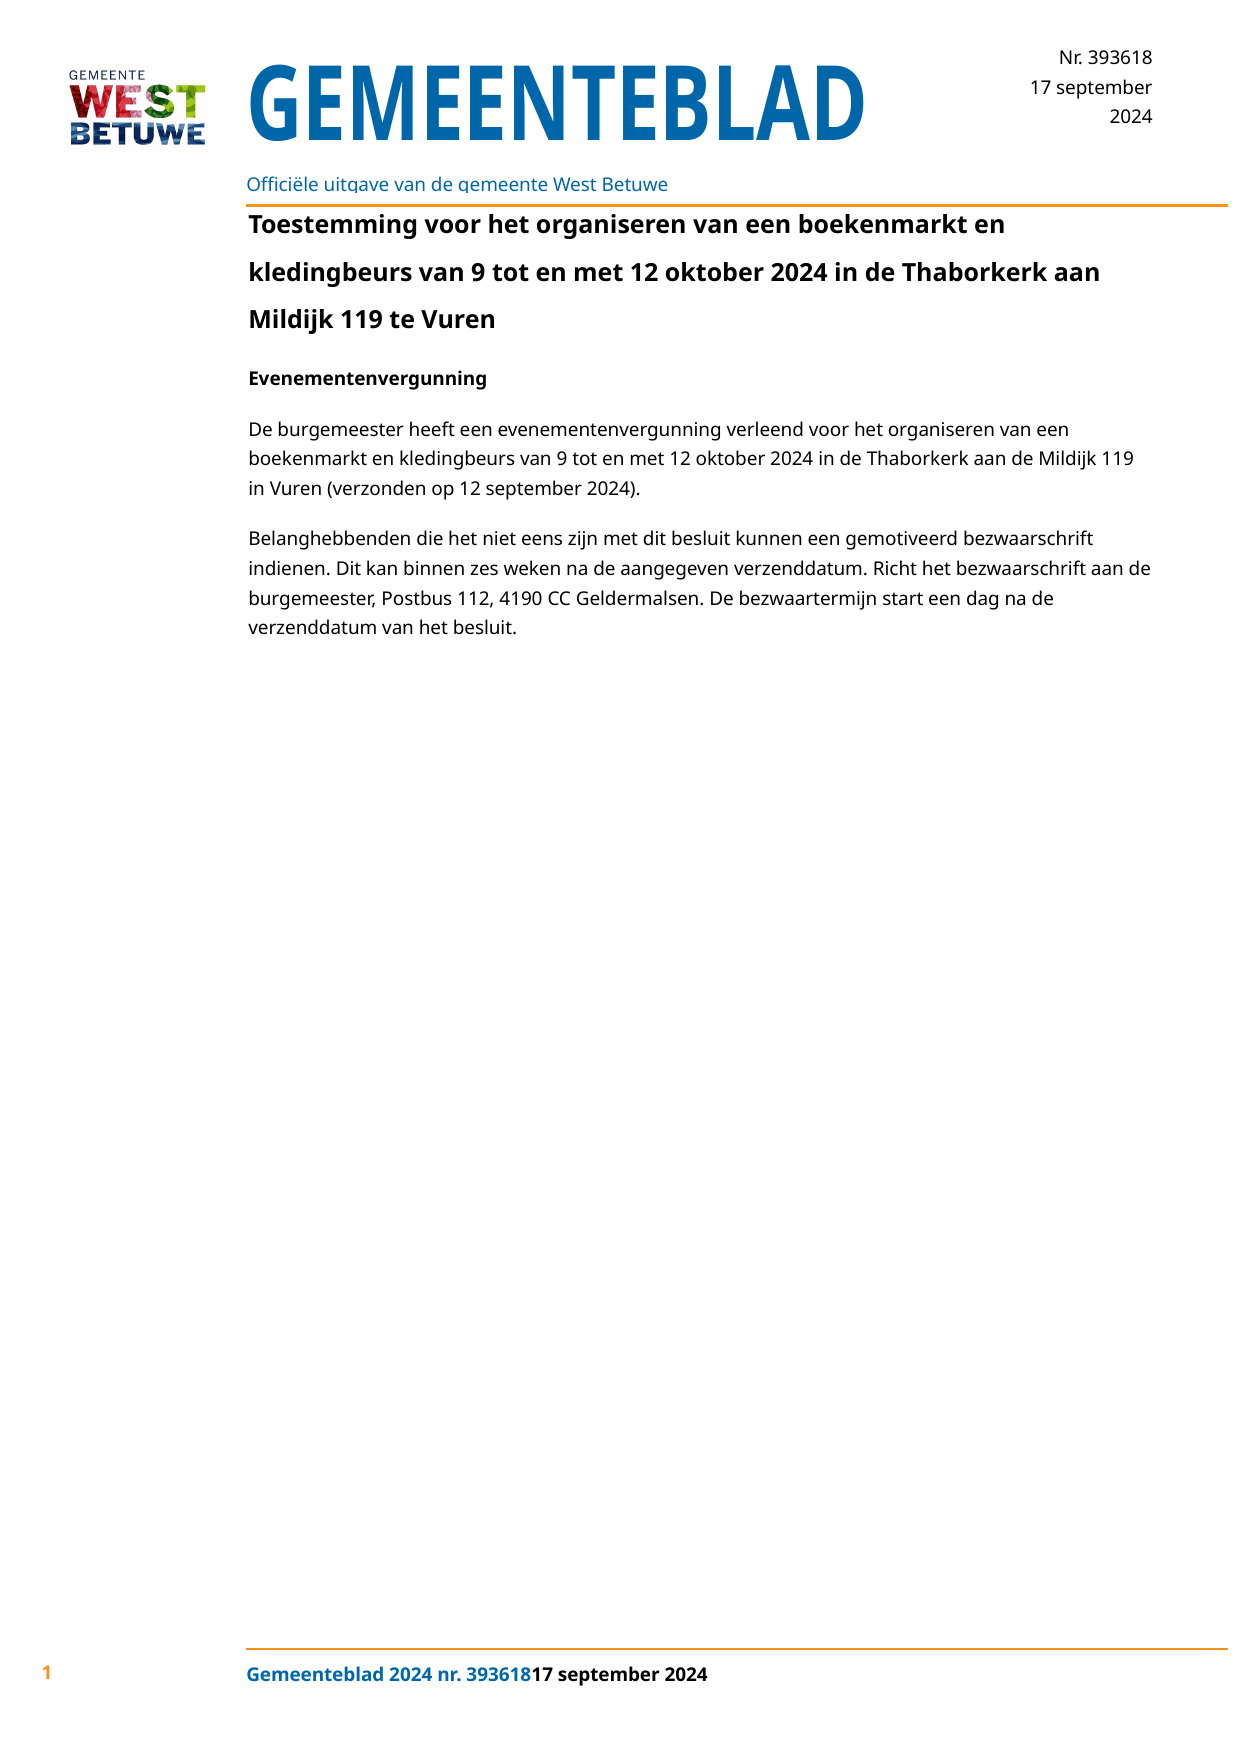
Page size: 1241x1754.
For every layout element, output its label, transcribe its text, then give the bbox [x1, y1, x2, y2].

text Evenementenvergunning [248, 366, 1152, 391]
picture [41, 47, 231, 172]
text Belanghebbenden die het niet eens zijn met dit besluit kunnen een gemotiveerd bezwaarschrift indienen. Dit kan binnen zes weken na de aangegeven verzenddatum. Richt het bezwaarschrift aan de burgemeester, Postbus 112, 4190 CC Geldermalsen. De bezwaartermijn start een dag na de verzenddatum van het besluit. [248, 526, 1152, 640]
text Toestemming voor het organiseren van een boekenmarkt en kledingbeurs van 9 tot en met 12 oktober 2024 in de Thaborkerk aan Mildijk 119 te Vuren [248, 207, 1152, 336]
text De burgemeester heeft een evenementenvergunning verleend voor het organiseren van een boekenmarkt en kledingbeurs van 9 tot en met 12 oktober 2024 in de Thaborkerk aan de Mildijk 119 in Vuren (verzonden op 12 september 2024). [248, 416, 1152, 501]
